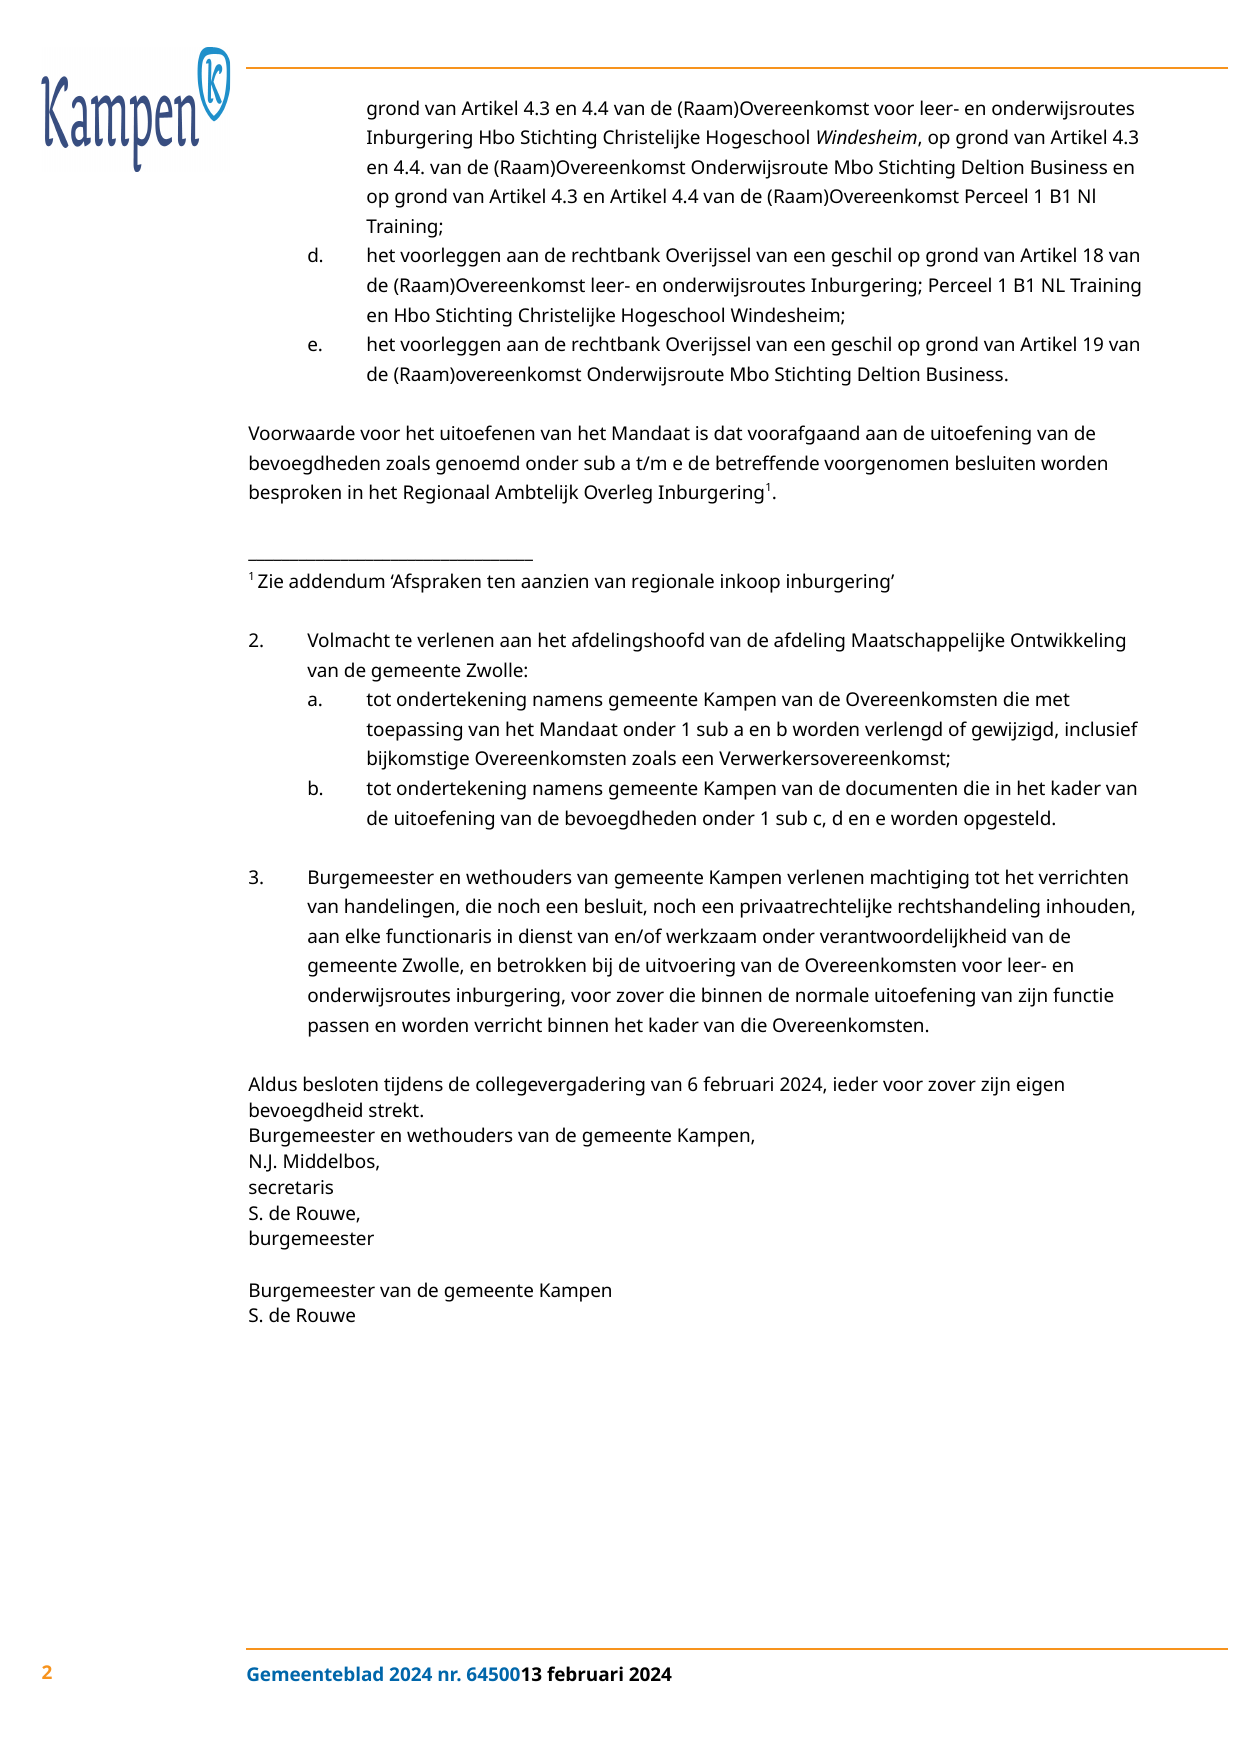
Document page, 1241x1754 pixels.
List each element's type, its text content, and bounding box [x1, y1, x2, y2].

list het voorleggen aan de rechtbank Overijssel van een geschil op grond van Artikel 18 van de (Raam)Overeenkomst leer- en onderwijsroutes Inburgering; Perceel 1 B1 NL Training en Hbo Stichting Christelijke Hogeschool Windesheim; [307, 243, 1152, 328]
list Burgemeester en wethouders van gemeente Kampen verlenen machtiging tot het verrichten van handelingen, die noch een besluit, noch een privaatrechtelijke rechtshandeling inhouden, aan elke functionaris in dienst van en/of werkzaam onder verantwoordelijkheid van de gemeente Zwolle, en betrokken bij de uitvoering van de Overeenkomsten voor leer- en onderwijsroutes inburgering, voor zover die binnen de normale uitoefening van zijn functie passen en worden verricht binnen het kader van die Overeenkomsten. [248, 864, 1152, 1038]
text __________________________________ [248, 538, 1152, 564]
text Aldus besloten tijdens de collegevergadering van 6 februari 2024, ieder voor zover zijn eigen bevoegdheid strekt. [248, 1071, 1152, 1122]
text 1 Zie addendum ‘Afspraken ten aanzien van regionale inkoop inburgering’ [248, 568, 1152, 594]
list grond van Artikel 4.3 en 4.4 van de (Raam)Overeenkomst voor leer- en onderwijsroutes Inburgering Hbo Stichting Christelijke Hogeschool Windesheim, op grond van Artikel 4.3 en 4.4. van de (Raam)Overeenkomst Onderwijsroute Mbo Stichting Deltion Business en op grond van Artikel 4.3 en Artikel 4.4 van de (Raam)Overeenkomst Perceel 1 B1 Nl Training; [307, 95, 1152, 239]
text Burgemeester en wethouders van de gemeente Kampen, [248, 1122, 1152, 1148]
list tot ondertekening namens gemeente Kampen van de Overeenkomsten die met toepassing van het Mandaat onder 1 sub a en b worden verlengd of gewijzigd, inclusief bijkomstige Overeenkomsten zoals een Verwerkersovereenkomst; [307, 686, 1152, 771]
list het voorleggen aan de rechtbank Overijssel van een geschil op grond van Artikel 19 van de (Raam)overeenkomst Onderwijsroute Mbo Stichting Deltion Business. [307, 331, 1152, 387]
picture [41, 47, 231, 172]
text N.J. Middelbos, [248, 1148, 1152, 1174]
text Burgemeester van de gemeente Kampen [248, 1277, 1152, 1303]
text S. de Rouwe, [248, 1200, 1152, 1225]
text secretaris [248, 1174, 1152, 1200]
text S. de Rouwe [248, 1303, 1152, 1328]
text Voorwaarde voor het uitoefenen van het Mandaat is dat voorafgaand aan de uitoefening van de bevoegdheden zoals genoemd onder sub a t/m e de betreffende voorgenomen besluiten worden besproken in het Regionaal Ambtelijk Overleg Inburgering1. [248, 420, 1152, 505]
list tot ondertekening namens gemeente Kampen van de documenten die in het kader van de uitoefening van de bevoegdheden onder 1 sub c, d en e worden opgesteld. [307, 775, 1152, 831]
text burgemeester [248, 1225, 1152, 1251]
list Volmacht te verlenen aan het afdelingshoofd van de afdeling Maatschappelijke Ontwikkeling van de gemeente Zwolle: [248, 627, 1152, 683]
